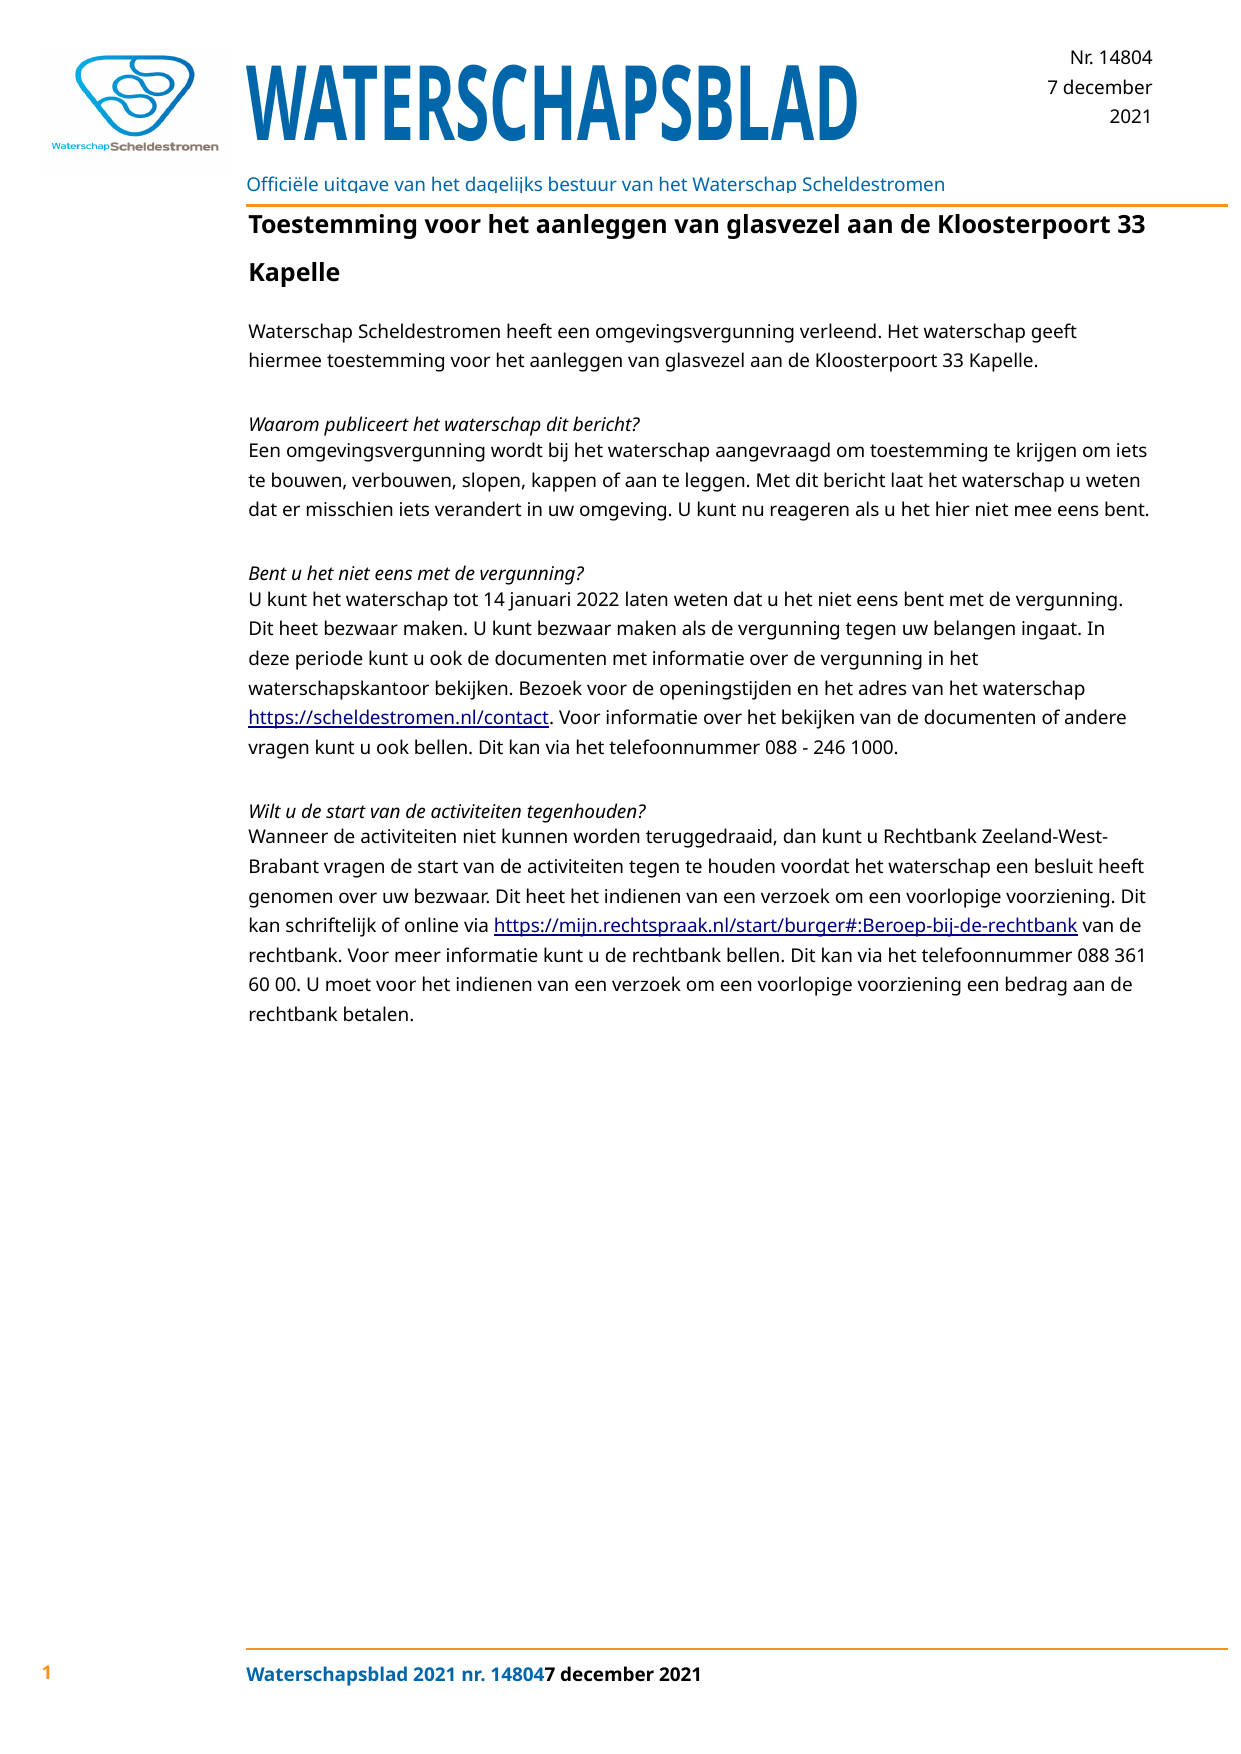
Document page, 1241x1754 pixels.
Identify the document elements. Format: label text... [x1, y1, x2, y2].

text Bent u het niet eens met de vergunning? [248, 560, 1152, 586]
text Een omgevingsvergunning wordt bij het waterschap aangevraagd om toestemming te krijgen om iets te bouwen, verbouwen, slopen, kappen of aan te leggen. Met dit bericht laat het waterschap u weten dat er misschien iets verandert in uw omgeving. U kunt nu reageren als u het hier niet mee eens bent. [248, 437, 1152, 522]
text Toestemming voor het aanleggen van glasvezel aan de Kloosterpoort 33 Kapelle [248, 207, 1152, 288]
text Wilt u de start van de activiteiten tegenhouden? [248, 798, 1152, 824]
picture [41, 47, 231, 172]
text Wanneer de activiteiten niet kunnen worden teruggedraaid, dan kunt u Rechtbank Zeeland-West-Brabant vragen de start van de activiteiten tegen te houden voordat het waterschap een besluit heeft genomen over uw bezwaar. Dit heet het indienen van een verzoek om een voorlopige voorziening. Dit kan schriftelijk of online via https://mijn.rechtspraak.nl/start/burger#:Beroep-bij-de-rechtbank van de rechtbank. Voor meer informatie kunt u de rechtbank bellen. Dit kan via het telefoonnummer 088 361 60 00. U moet voor het indienen van een verzoek om een voorlopige voorziening een bedrag aan de rechtbank betalen. [248, 824, 1152, 1027]
text Waterschap Scheldestromen heeft een omgevingsvergunning verleend. Het waterschap geeft hiermee toestemming voor het aanleggen van glasvezel aan de Kloosterpoort 33 Kapelle. [248, 318, 1152, 373]
text U kunt het waterschap tot 14 januari 2022 laten weten dat u het niet eens bent met de vergunning. Dit heet bezwaar maken. U kunt bezwaar maken als de vergunning tegen uw belangen ingaat. In deze periode kunt u ook de documenten met informatie over de vergunning in het waterschapskantoor bekijken. Bezoek voor de openingstijden en het adres van het waterschap https://scheldestromen.nl/contact. Voor informatie over het bekijken van de documenten of andere vragen kunt u ook bellen. Dit kan via het telefoonnummer 088 - 246 1000. [248, 586, 1152, 760]
text Waarom publiceert het waterschap dit bericht? [248, 411, 1152, 437]
